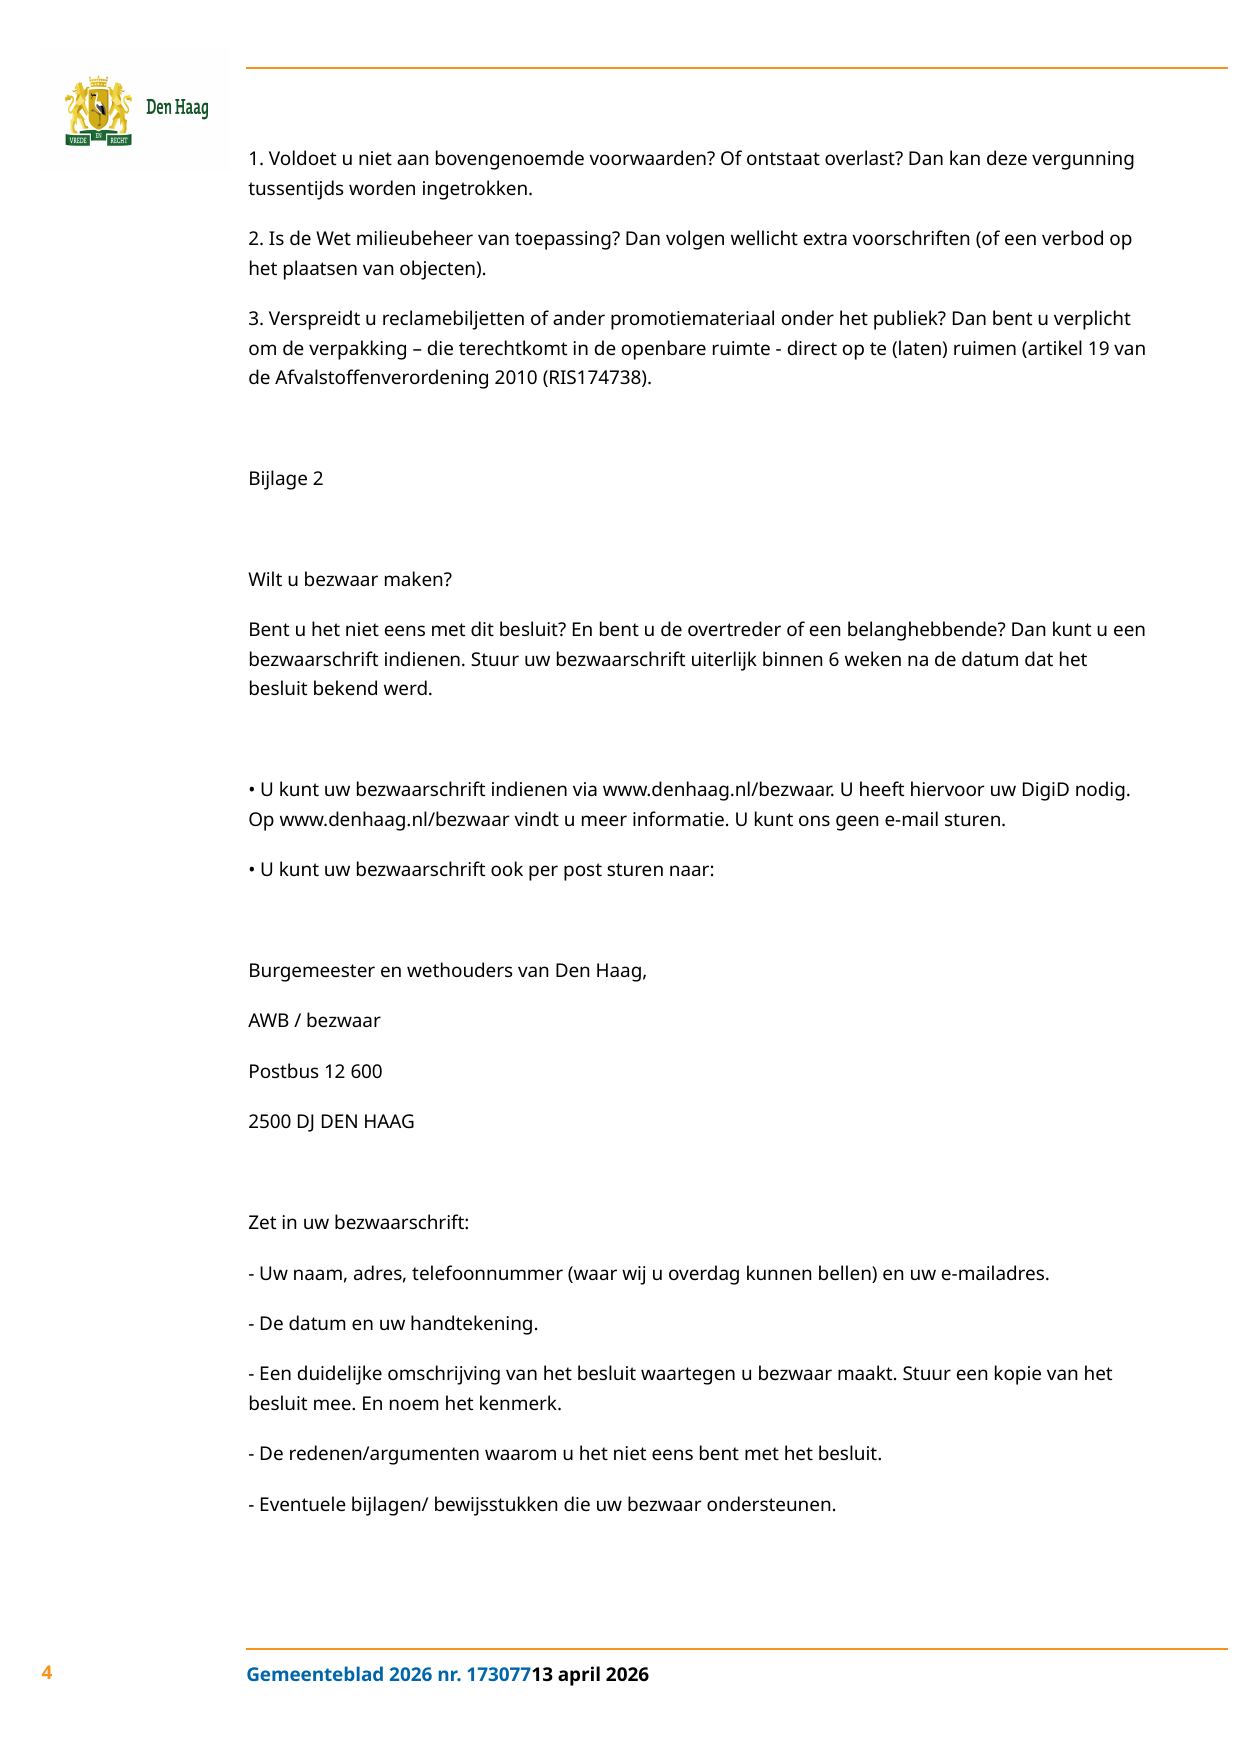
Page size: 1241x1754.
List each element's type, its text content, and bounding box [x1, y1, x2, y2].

text - De datum en uw handtekening. [248, 1310, 1152, 1336]
text 1. Voldoet u niet aan bovengenoemde voorwaarden? Of ontstaat overlast? Dan kan deze vergunning tussentijds worden ingetrokken. [248, 145, 1152, 201]
text - De redenen/argumenten waarom u het niet eens bent met het besluit. [248, 1441, 1152, 1466]
text Bijlage 2 [248, 465, 1152, 491]
text 2500 DJ DEN HAAG [248, 1108, 1152, 1134]
text - Eventuele bijlagen/ bewijsstukken die uw bezwaar ondersteunen. [248, 1491, 1152, 1517]
text Burgemeester en wethouders van Den Haag, [248, 957, 1152, 983]
text Bent u het niet eens met dit besluit? En bent u de overtreder of een belanghebbende? Dan kunt u een bezwaarschrift indienen. Stuur uw bezwaarschrift uiterlijk binnen 6 weken na de datum dat het besluit bekend werd. [248, 616, 1152, 701]
text - Een duidelijke omschrijving van het besluit waartegen u bezwaar maakt. Stuur een kopie van het besluit mee. En noem het kenmerk. [248, 1361, 1152, 1416]
text 2. Is de Wet milieubeheer van toepassing? Dan volgen wellicht extra voorschriften (of een verbod op het plaatsen van objecten). [248, 225, 1152, 281]
text • U kunt uw bezwaarschrift ook per post sturen naar: [248, 856, 1152, 882]
text Zet in uw bezwaarschrift: [248, 1209, 1152, 1235]
text Wilt u bezwaar maken? [248, 566, 1152, 592]
text - Uw naam, adres, telefoonnummer (waar wij u overdag kunnen bellen) en uw e-mailadres. [248, 1260, 1152, 1286]
text Postbus 12 600 [248, 1058, 1152, 1084]
text • U kunt uw bezwaarschrift indienen via www.denhaag.nl/bezwaar. U heeft hiervoor uw DigiD nodig. Op www.denhaag.nl/bezwaar vindt u meer informatie. U kunt ons geen e-mail sturen. [248, 776, 1152, 832]
picture [41, 47, 231, 172]
text 3. Verspreidt u reclamebiljetten of ander promotiemateriaal onder het publiek? Dan bent u verplicht om de verpakking – die terechtkomt in de openbare ruimte - direct op te (laten) ruimen (artikel 19 van de Afvalstoffenverordening 2010 (RIS174738). [248, 305, 1152, 390]
text AWB / bezwaar [248, 1008, 1152, 1033]
